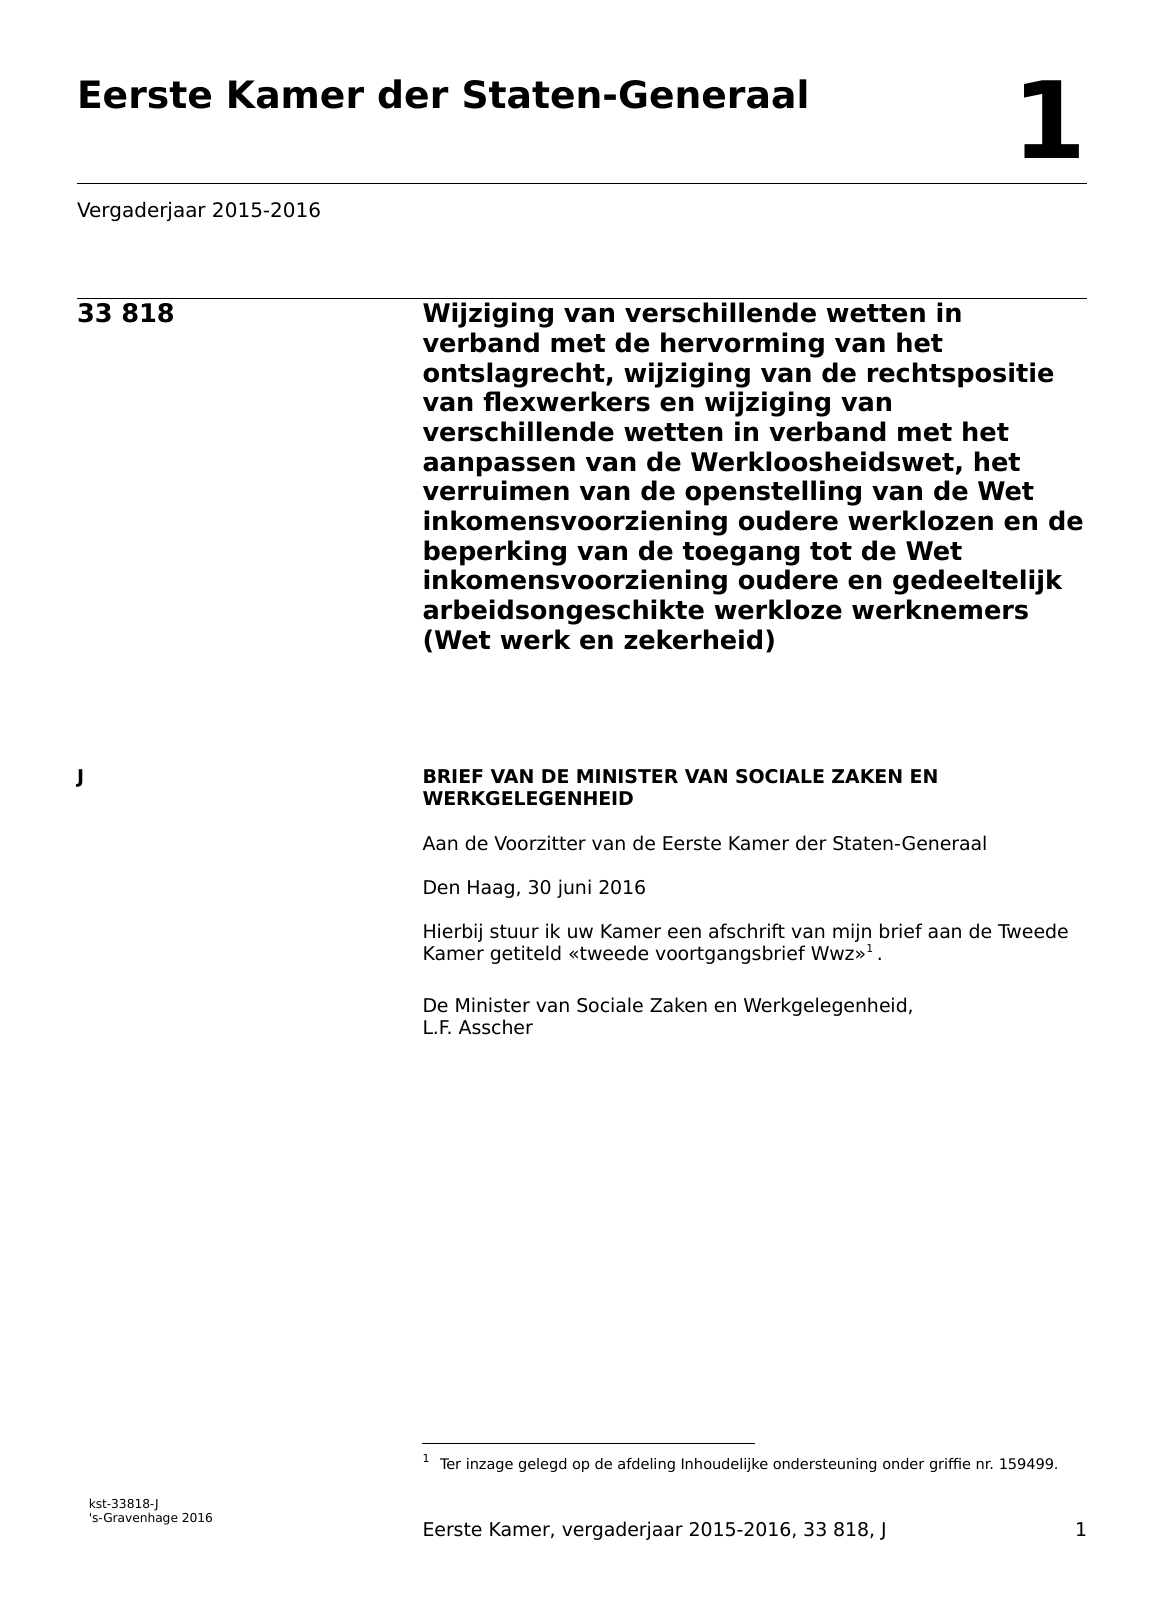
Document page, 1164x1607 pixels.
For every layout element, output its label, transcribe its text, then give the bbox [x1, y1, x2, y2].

table_header Eerste Kamer der Staten-Generaal [77, 59, 886, 183]
text Aan de Voorzitter van de Eerste Kamer der Staten-Generaal [422, 832, 1087, 854]
table_cell Vergaderjaar 2015-2016 [77, 184, 1087, 298]
text Ter inzage gelegd op de afdeling Inhoudelijke ondersteuning onder griffie nr. 159499. [422, 1452, 1087, 1474]
subtitle J BRIEF VAN DE MINISTER VAN SOCIALE ZAKEN EN WERKGELEGENHEID [77, 766, 1087, 810]
text 's-Gravenhage 2016 [88, 1511, 323, 1525]
text Hierbij stuur ik uw Kamer een afschrift van mijn brief aan de Tweede Kamer getiteld «tweede voortgangsbrief Wwz». [422, 921, 1087, 965]
text kst-33818-J [88, 1497, 323, 1511]
table_header 1 [886, 59, 1087, 183]
subtitle 33 818 Wijziging van verschillende wetten in verband met de hervorming van het ontslagrecht, wijziging van de rechtspositie van flexwerkers en wijziging van verschillende wetten in verband met het aanpassen van de Werkloosheidswet, het verruimen van de openstelling van de Wet inkomensvoorziening oudere werklozen en de beperking van de toegang tot de Wet inkomensvoorziening oudere en gedeeltelijk arbeidsongeschikte werkloze werknemers (Wet werk en zekerheid) [77, 299, 1087, 655]
text De Minister van Sociale Zaken en Werkgelegenheid, L.F. Asscher [422, 995, 1087, 1039]
text Den Haag, 30 juni 2016 [422, 877, 1087, 898]
